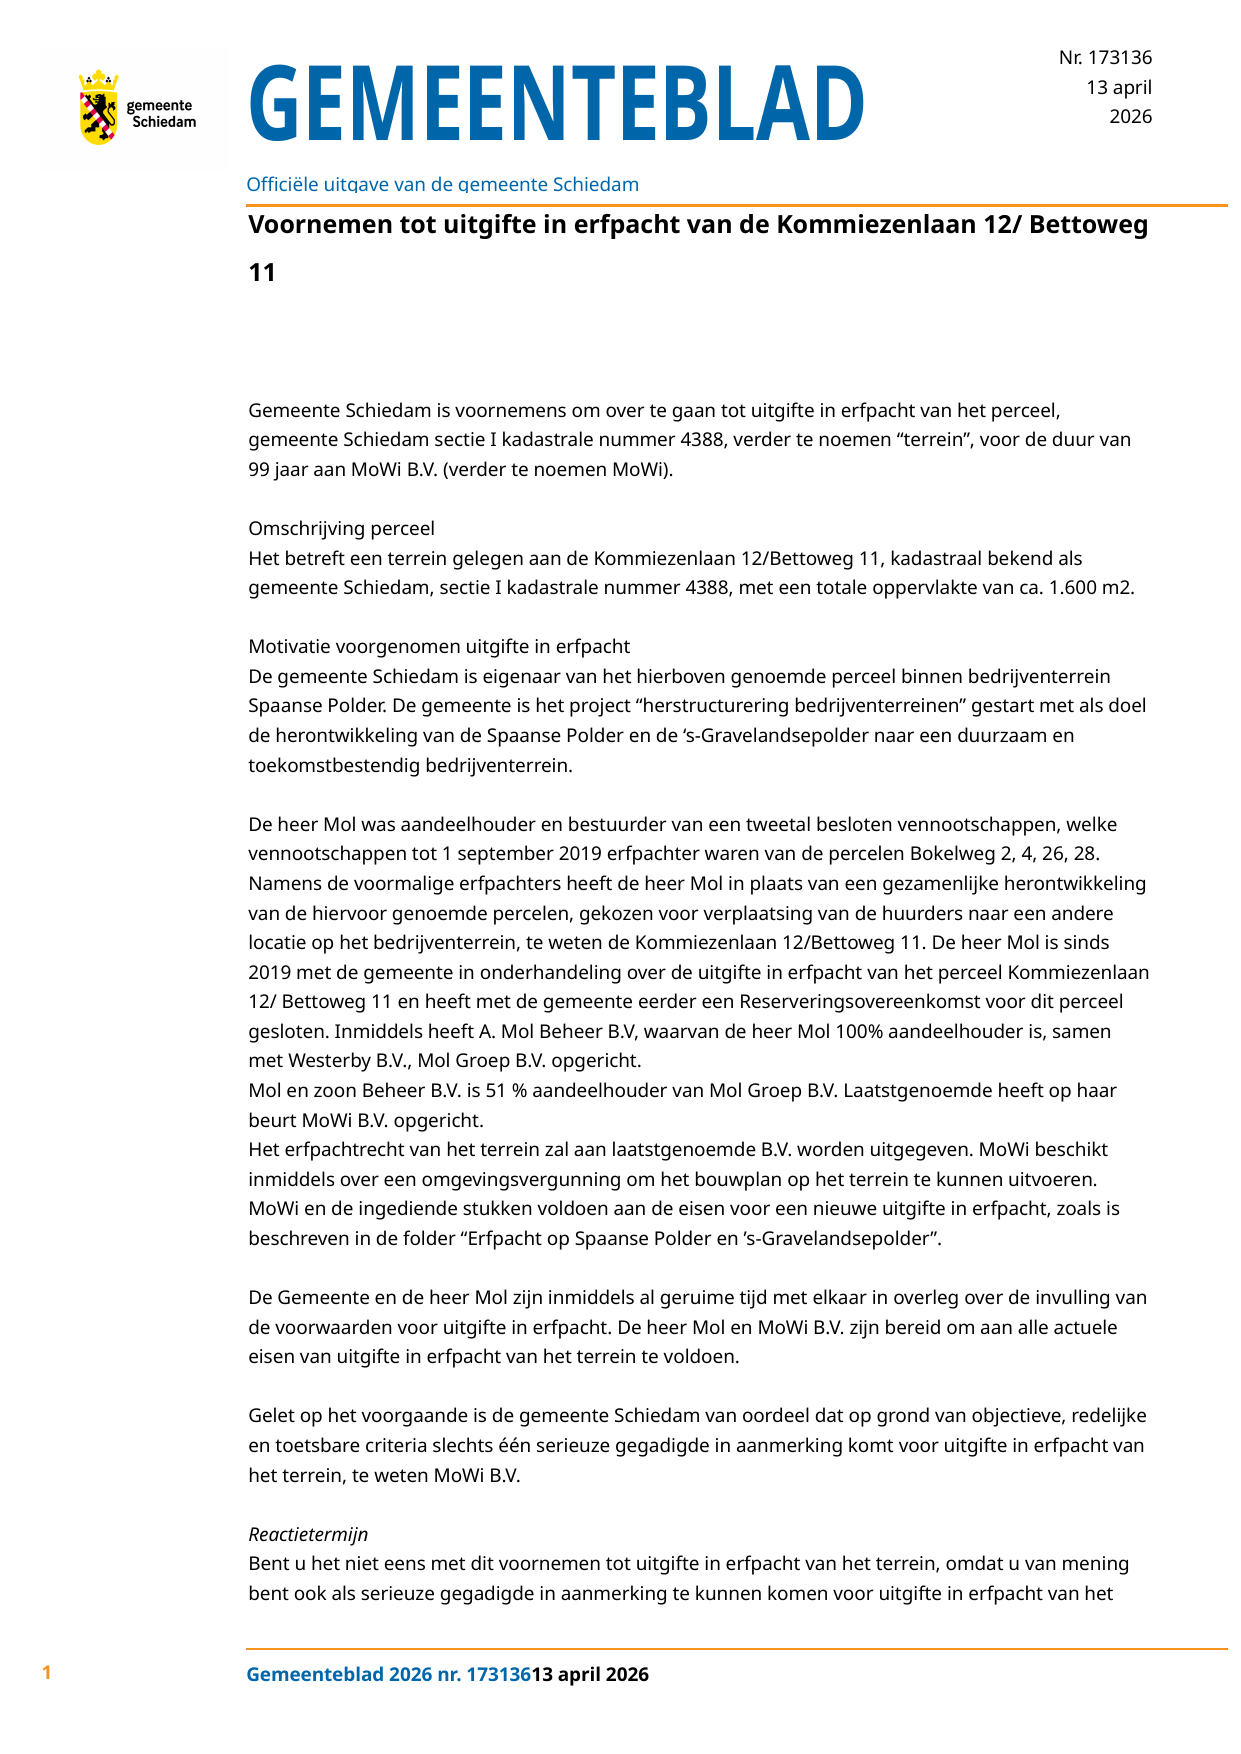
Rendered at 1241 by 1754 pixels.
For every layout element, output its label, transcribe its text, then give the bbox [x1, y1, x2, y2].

text Mol en zoon Beheer B.V. is 51 % aandeelhouder van Mol Groep B.V. Laatstgenoemde heeft op haar beurt MoWi B.V. opgericht. [248, 1077, 1152, 1132]
text Motivatie voorgenomen uitgifte in erfpacht [248, 633, 1152, 659]
text Gelet op het voorgaande is de gemeente Schiedam van oordeel dat op grond van objectieve, redelijke en toetsbare criteria slechts één serieuze gegadigde in aanmerking komt voor uitgifte in erfpacht van het terrein, te weten MoWi B.V. [248, 1403, 1152, 1487]
text Omschrijving perceel [248, 515, 1152, 541]
text De gemeente Schiedam is eigenaar van het hierboven genoemde perceel binnen bedrijventerrein [248, 663, 1152, 689]
picture [41, 47, 231, 172]
text Het erfpachtrecht van het terrein zal aan laatstgenoemde B.V. worden uitgegeven. MoWi beschikt inmiddels over een omgevingsvergunning om het bouwplan op het terrein te kunnen uitvoeren. MoWi en de ingediende stukken voldoen aan de eisen voor een nieuwe uitgifte in erfpacht, zoals is beschreven in de folder “Erfpacht op Spaanse Polder en ’s-Gravelandsepolder”. [248, 1136, 1152, 1251]
text Reactietermijn [248, 1521, 1152, 1547]
text Het betreft een terrein gelegen aan de Kommiezenlaan 12/Bettoweg 11, kadastraal bekend als gemeente Schiedam, sectie I kadastrale nummer 4388, met een totale oppervlakte van ca. 1.600 m2. [248, 545, 1152, 600]
text Bent u het niet eens met dit voornemen tot uitgifte in erfpacht van het terrein, omdat u van mening bent ook als serieuze gegadigde in aanmerking te kunnen komen voor uitgifte in erfpacht van het [248, 1551, 1152, 1606]
text De heer Mol was aandeelhouder en bestuurder van een tweetal besloten vennootschappen, welke vennootschappen tot 1 september 2019 erfpachter waren van de percelen Bokelweg 2, 4, 26, 28. Namens de voormalige erfpachters heeft de heer Mol in plaats van een gezamenlijke herontwikkeling van de hiervoor genoemde percelen, gekozen voor verplaatsing van de huurders naar een andere locatie op het bedrijventerrein, te weten de Kommiezenlaan 12/Bettoweg 11. De heer Mol is sinds 2019 met de gemeente in onderhandeling over de uitgifte in erfpacht van het perceel Kommiezenlaan 12/ Bettoweg 11 en heeft met de gemeente eerder een Reserveringsovereenkomst voor dit perceel gesloten. Inmiddels heeft A. Mol Beheer B.V, waarvan de heer Mol 100% aandeelhouder is, samen met Westerby B.V., Mol Groep B.V. opgericht. [248, 811, 1152, 1073]
text Spaanse Polder. De gemeente is het project “herstructurering bedrijventerreinen” gestart met als doel de herontwikkeling van de Spaanse Polder en de ‘s-Gravelandsepolder naar een duurzaam en toekomstbestendig bedrijventerrein. [248, 693, 1152, 777]
text De Gemeente en de heer Mol zijn inmiddels al geruime tijd met elkaar in overleg over de invulling van de voorwaarden voor uitgifte in erfpacht. De heer Mol en MoWi B.V. zijn bereid om aan alle actuele eisen van uitgifte in erfpacht van het terrein te voldoen. [248, 1284, 1152, 1369]
text Voornemen tot uitgifte in erfpacht van de Kommiezenlaan 12/ Bettoweg 11 [248, 207, 1152, 288]
text Gemeente Schiedam is voornemens om over te gaan tot uitgifte in erfpacht van het perceel, gemeente Schiedam sectie I kadastrale nummer 4388, verder te noemen “terrein”, voor de duur van 99 jaar aan MoWi B.V. (verder te noemen MoWi). [248, 397, 1152, 482]
